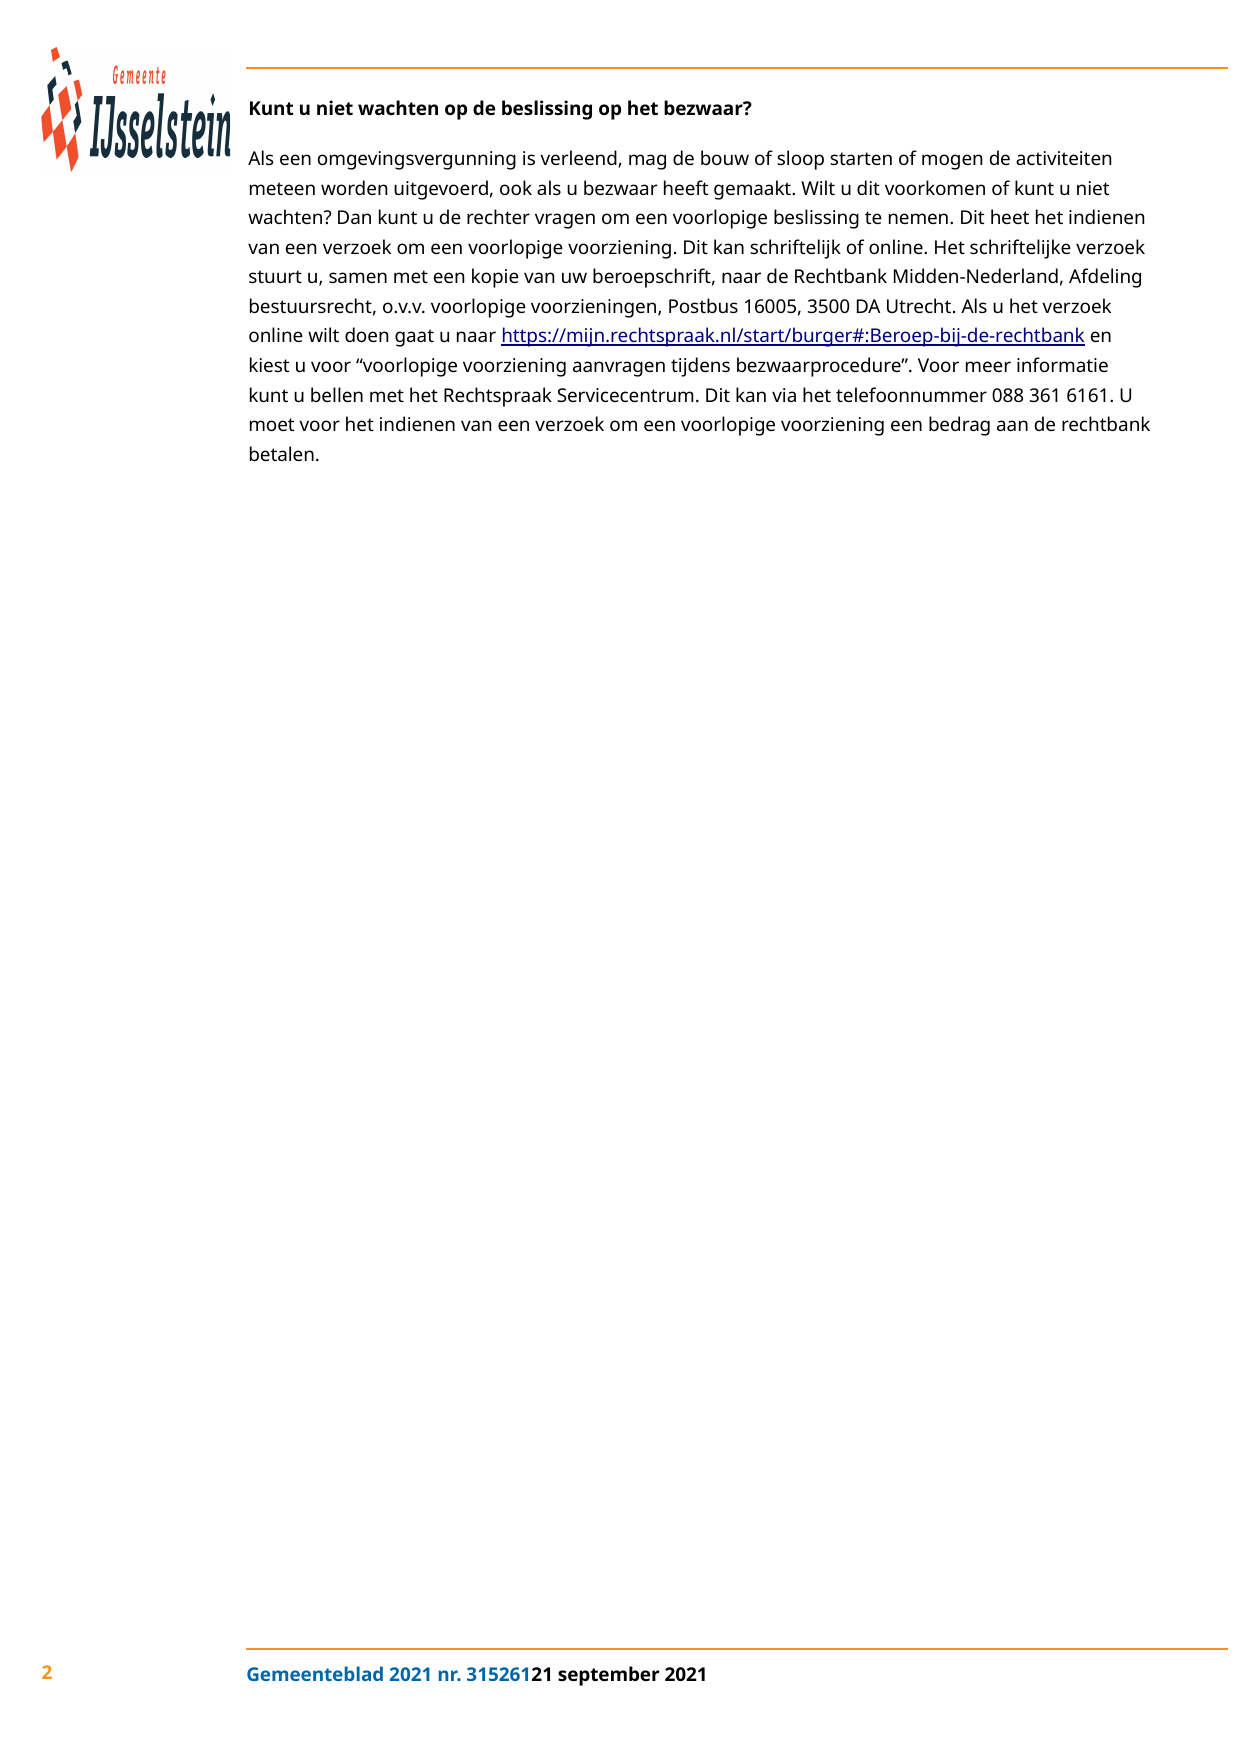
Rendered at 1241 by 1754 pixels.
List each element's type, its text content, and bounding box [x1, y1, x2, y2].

text Als een omgevingsvergunning is verleend, mag de bouw of sloop starten of mogen de activiteiten meteen worden uitgevoerd, ook als u bezwaar heeft gemaakt. Wilt u dit voorkomen of kunt u niet wachten? Dan kunt u de rechter vragen om een voorlopige beslissing te nemen. Dit heet het indienen van een verzoek om een voorlopige voorziening. Dit kan schriftelijk of online. Het schriftelijke verzoek stuurt u, samen met een kopie van uw beroepschrift, naar de Rechtbank Midden-Nederland, Afdeling bestuursrecht, o.v.v. voorlopige voorzieningen, Postbus 16005, 3500 DA Utrecht. Als u het verzoek online wilt doen gaat u naar https://mijn.rechtspraak.nl/start/burger#:Beroep-bij-de-rechtbank en kiest u voor “voorlopige voorziening aanvragen tijdens bezwaarprocedure”. Voor meer informatie kunt u bellen met het Rechtspraak Servicecentrum. Dit kan via het telefoonnummer 088 361 6161. U moet voor het indienen van een verzoek om een voorlopige voorziening een bedrag aan de rechtbank betalen. [248, 145, 1152, 467]
picture [41, 47, 231, 172]
text Kunt u niet wachten op de beslissing op het bezwaar? [248, 95, 1152, 121]
